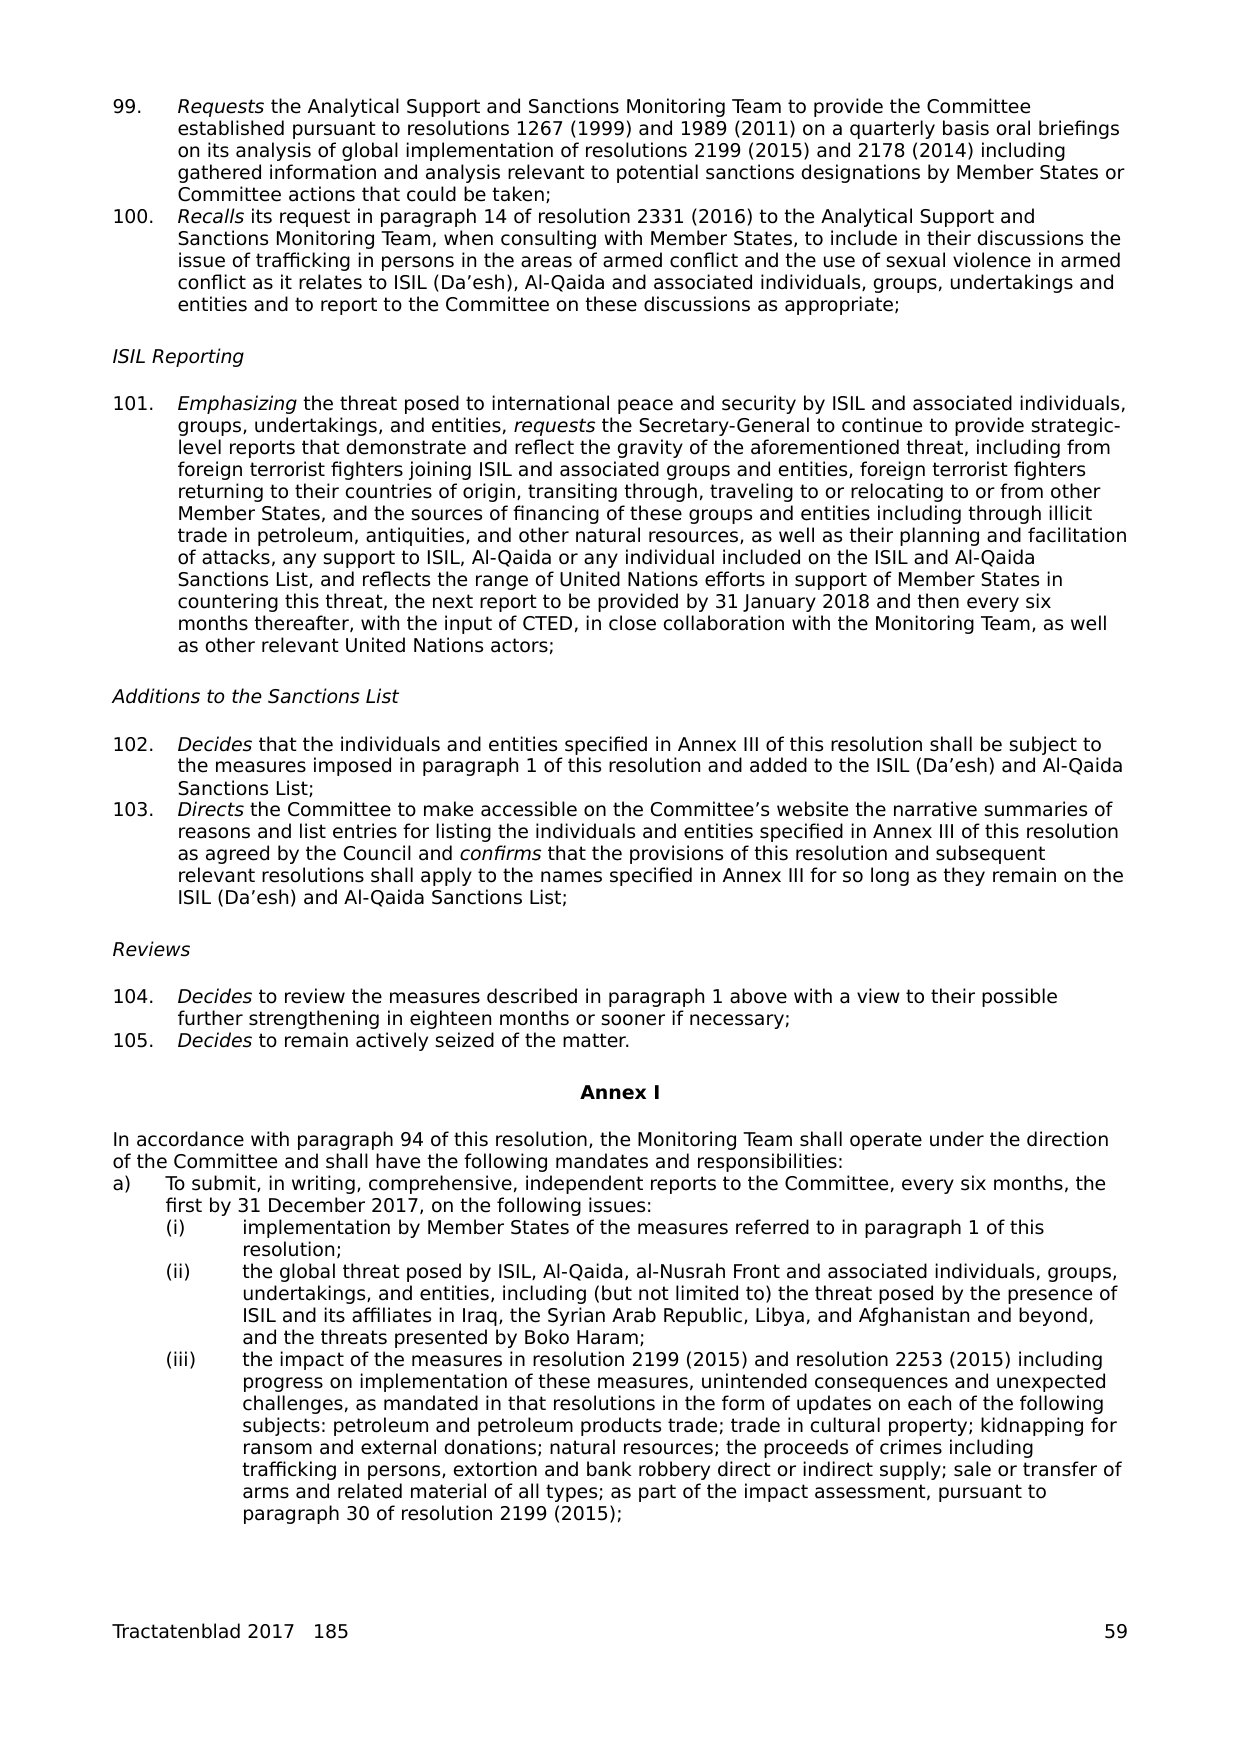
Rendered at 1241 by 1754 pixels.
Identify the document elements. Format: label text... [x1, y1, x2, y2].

text 99. Requests the Analytical Support and Sanctions Monitoring Team to provide the Committee established pursuant to resolutions 1267 (1999) and 1989 (2011) on a quarterly basis oral briefings on its analysis of global implementation of resolutions 2199 (2015) and 2178 (2014) including gathered information and analysis relevant to potential sanctions designations by Member States or Committee actions that could be taken; [112, 96, 1128, 206]
text 101. Emphasizing the threat posed to international peace and security by ISIL and associated individuals, groups, undertakings, and entities, requests the Secretary-General to continue to provide strategic-level reports that demonstrate and reflect the gravity of the aforementioned threat, including from foreign terrorist fighters joining ISIL and associated groups and entities, foreign terrorist fighters returning to their countries of origin, transiting through, traveling to or relocating to or from other Member States, and the sources of financing of these groups and entities including through illicit trade in petroleum, antiquities, and other natural resources, as well as their planning and facilitation of attacks, any support to ISIL, Al-Qaida or any individual included on the ISIL and Al-Qaida Sanctions List, and reflects the range of United Nations efforts in support of Member States in countering this threat, the next report to be provided by 31 January 2018 and then every six months thereafter, with the input of CTED, in close collaboration with the Monitoring Team, as well as other relevant United Nations actors; [112, 393, 1128, 656]
text 105. Decides to remain actively seized of the matter. [112, 1030, 1128, 1052]
text a) To submit, in writing, comprehensive, independent reports to the Committee, every six months, the first by 31 December 2017, on the following issues: [112, 1173, 1128, 1217]
subtitle ISIL Reporting [112, 346, 1128, 368]
subtitle Reviews [112, 939, 1128, 961]
text 100. Recalls its request in paragraph 14 of resolution 2331 (2016) to the Analytical Support and Sanctions Monitoring Team, when consulting with Member States, to include in their discussions the issue of trafficking in persons in the areas of armed conflict and the use of sexual violence in armed conflict as it relates to ISIL (Da’esh), Al-Qaida and associated individuals, groups, undertakings and entities and to report to the Committee on these discussions as appropriate; [112, 206, 1128, 316]
subtitle Annex I [112, 1082, 1128, 1104]
text In accordance with paragraph 94 of this resolution, the Monitoring Team shall operate under the direction of the Committee and shall have the following mandates and responsibilities: [112, 1129, 1128, 1173]
text (iii) the impact of the measures in resolution 2199 (2015) and resolution 2253 (2015) including progress on implementation of these measures, unintended consequences and unexpected challenges, as mandated in that resolutions in the form of updates on each of the following subjects: petroleum and petroleum products trade; trade in cultural property; kidnapping for ransom and external donations; natural resources; the proceeds of crimes including trafficking in persons, extortion and bank robbery direct or indirect supply; sale or transfer of arms and related material of all types; as part of the impact assessment, pursuant to paragraph 30 of resolution 2199 (2015); [165, 1349, 1128, 1525]
subtitle Additions to the Sanctions List [112, 686, 1128, 708]
text (i) implementation by Member States of the measures referred to in paragraph 1 of this resolution; [165, 1217, 1128, 1261]
text 102. Decides that the individuals and entities specified in Annex III of this resolution shall be subject to the measures imposed in paragraph 1 of this resolution and added to the ISIL (Da’esh) and Al-Qaida Sanctions List; [112, 733, 1128, 799]
text 103. Directs the Committee to make accessible on the Committee’s website the narrative summaries of reasons and list entries for listing the individuals and entities specified in Annex III of this resolution as agreed by the Council and confirms that the provisions of this resolution and subsequent relevant resolutions shall apply to the names specified in Annex III for so long as they remain on the ISIL (Da’esh) and Al-Qaida Sanctions List; [112, 799, 1128, 909]
text 104. Decides to review the measures described in paragraph 1 above with a view to their possible further strengthening in eighteen months or sooner if necessary; [112, 986, 1128, 1030]
text (ii) the global threat posed by ISIL, Al-Qaida, al-Nusrah Front and associated individuals, groups, undertakings, and entities, including (but not limited to) the threat posed by the presence of ISIL and its affiliates in Iraq, the Syrian Arab Republic, Libya, and Afghanistan and beyond, and the threats presented by Boko Haram; [165, 1261, 1128, 1349]
